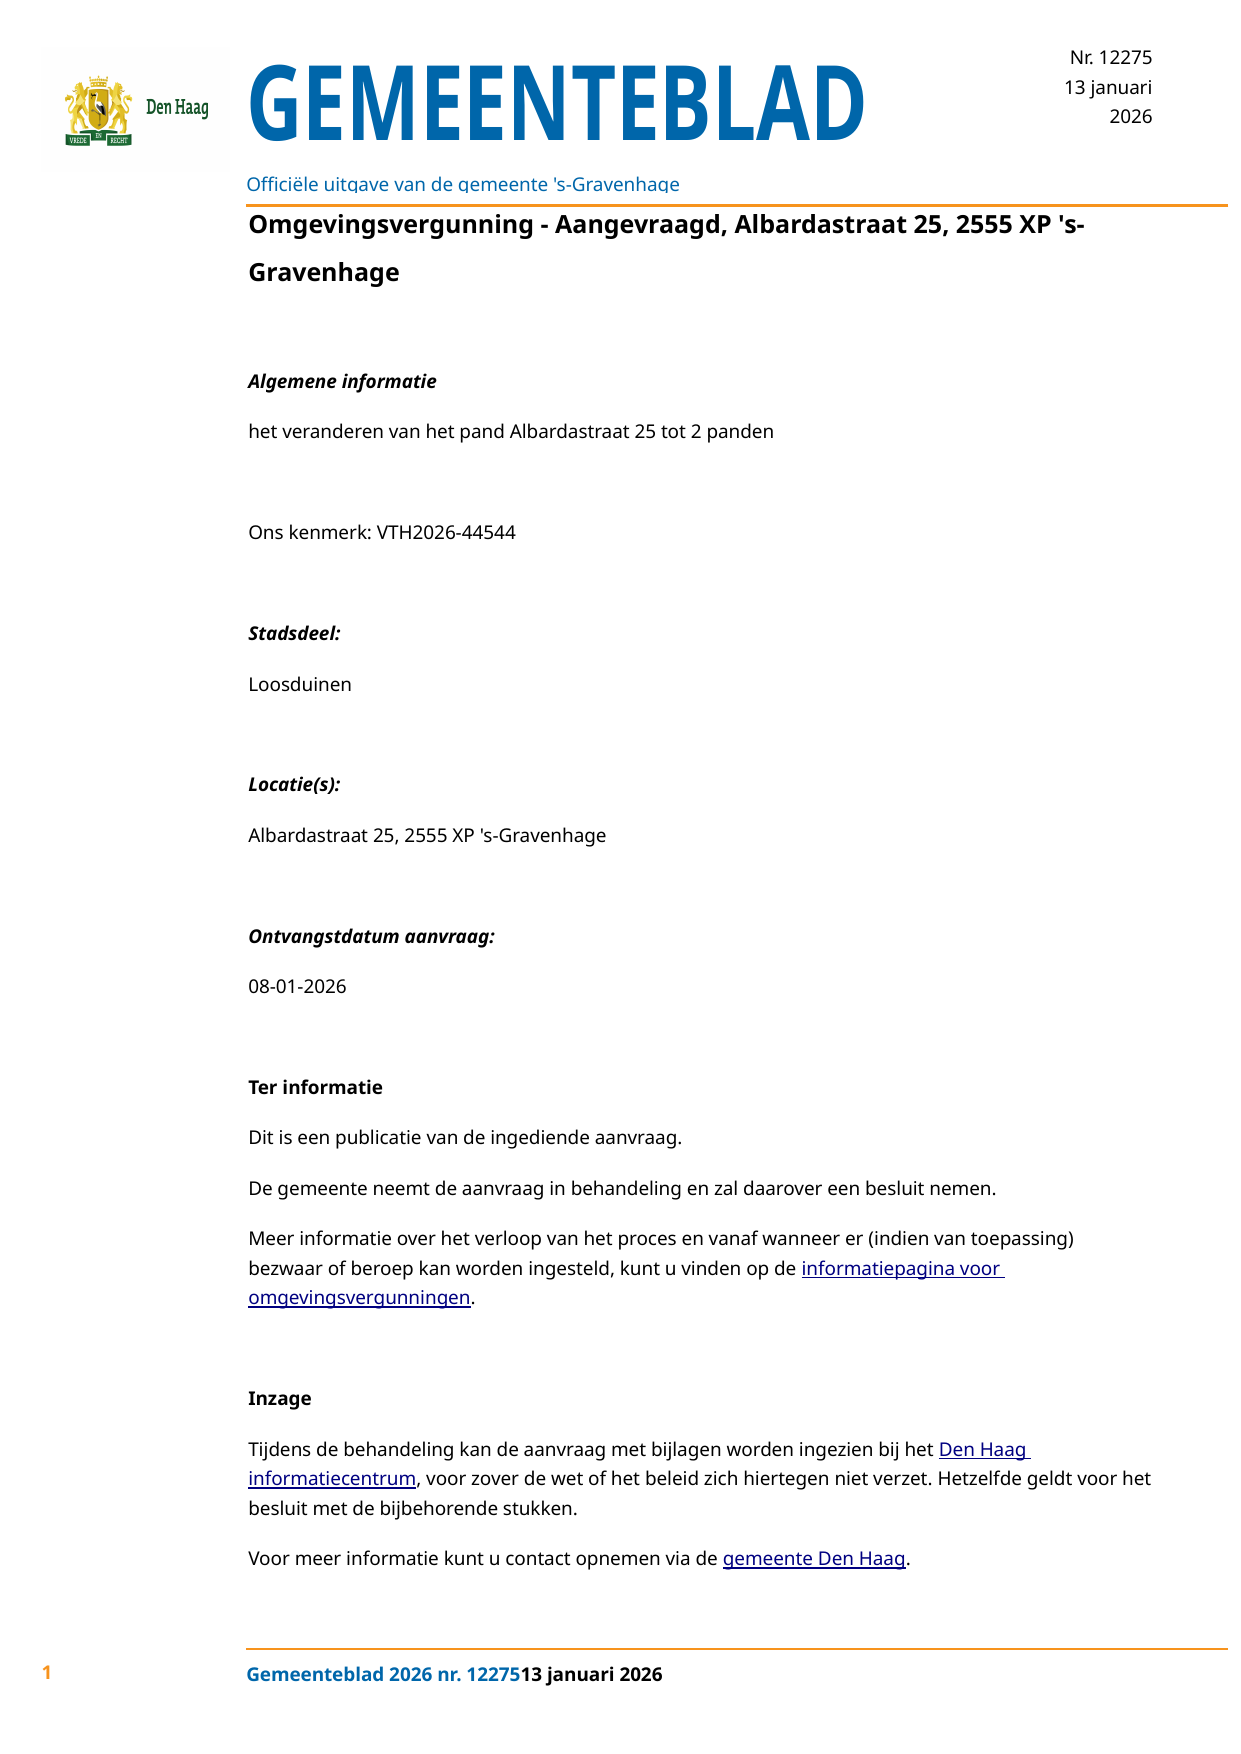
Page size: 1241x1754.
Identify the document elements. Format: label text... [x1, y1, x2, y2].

picture [41, 47, 231, 172]
text Inzage [248, 1385, 1152, 1411]
text Albardastraat 25, 2555 XP 's-Gravenhage [248, 822, 1152, 848]
text Stadsdeel: [248, 620, 1152, 646]
text Algemene informatie [248, 368, 1152, 394]
text Loosduinen [248, 671, 1152, 697]
text Omgevingsvergunning - Aangevraagd, Albardastraat 25, 2555 XP 's-Gravenhage [248, 207, 1152, 288]
text het veranderen van het pand Albardastraat 25 tot 2 panden [248, 419, 1152, 444]
text Meer informatie over het verloop van het proces en vanaf wanneer er (indien van toepassing) bezwaar of beroep kan worden ingesteld, kunt u vinden op de informatiepagina voor omgevingsvergunningen. [248, 1225, 1152, 1310]
text Ontvangstdatum aanvraag: [248, 923, 1152, 949]
text Voor meer informatie kunt u contact opnemen via de gemeente Den Haag. [248, 1545, 1152, 1571]
text Ter informatie [248, 1074, 1152, 1100]
text Dit is een publicatie van de ingediende aanvraag. [248, 1124, 1152, 1150]
text Tijdens de behandeling kan de aanvraag met bijlagen worden ingezien bij het Den Haag informatiecentrum, voor zover de wet of het beleid zich hiertegen niet verzet. Hetzelfde geldt voor het besluit met de bijbehorende stukken. [248, 1436, 1152, 1521]
text Ons kenmerk: VTH2026-44544 [248, 519, 1152, 545]
text De gemeente neemt de aanvraag in behandeling en zal daarover een besluit nemen. [248, 1175, 1152, 1201]
text 08-01-2026 [248, 973, 1152, 999]
text Locatie(s): [248, 772, 1152, 797]
